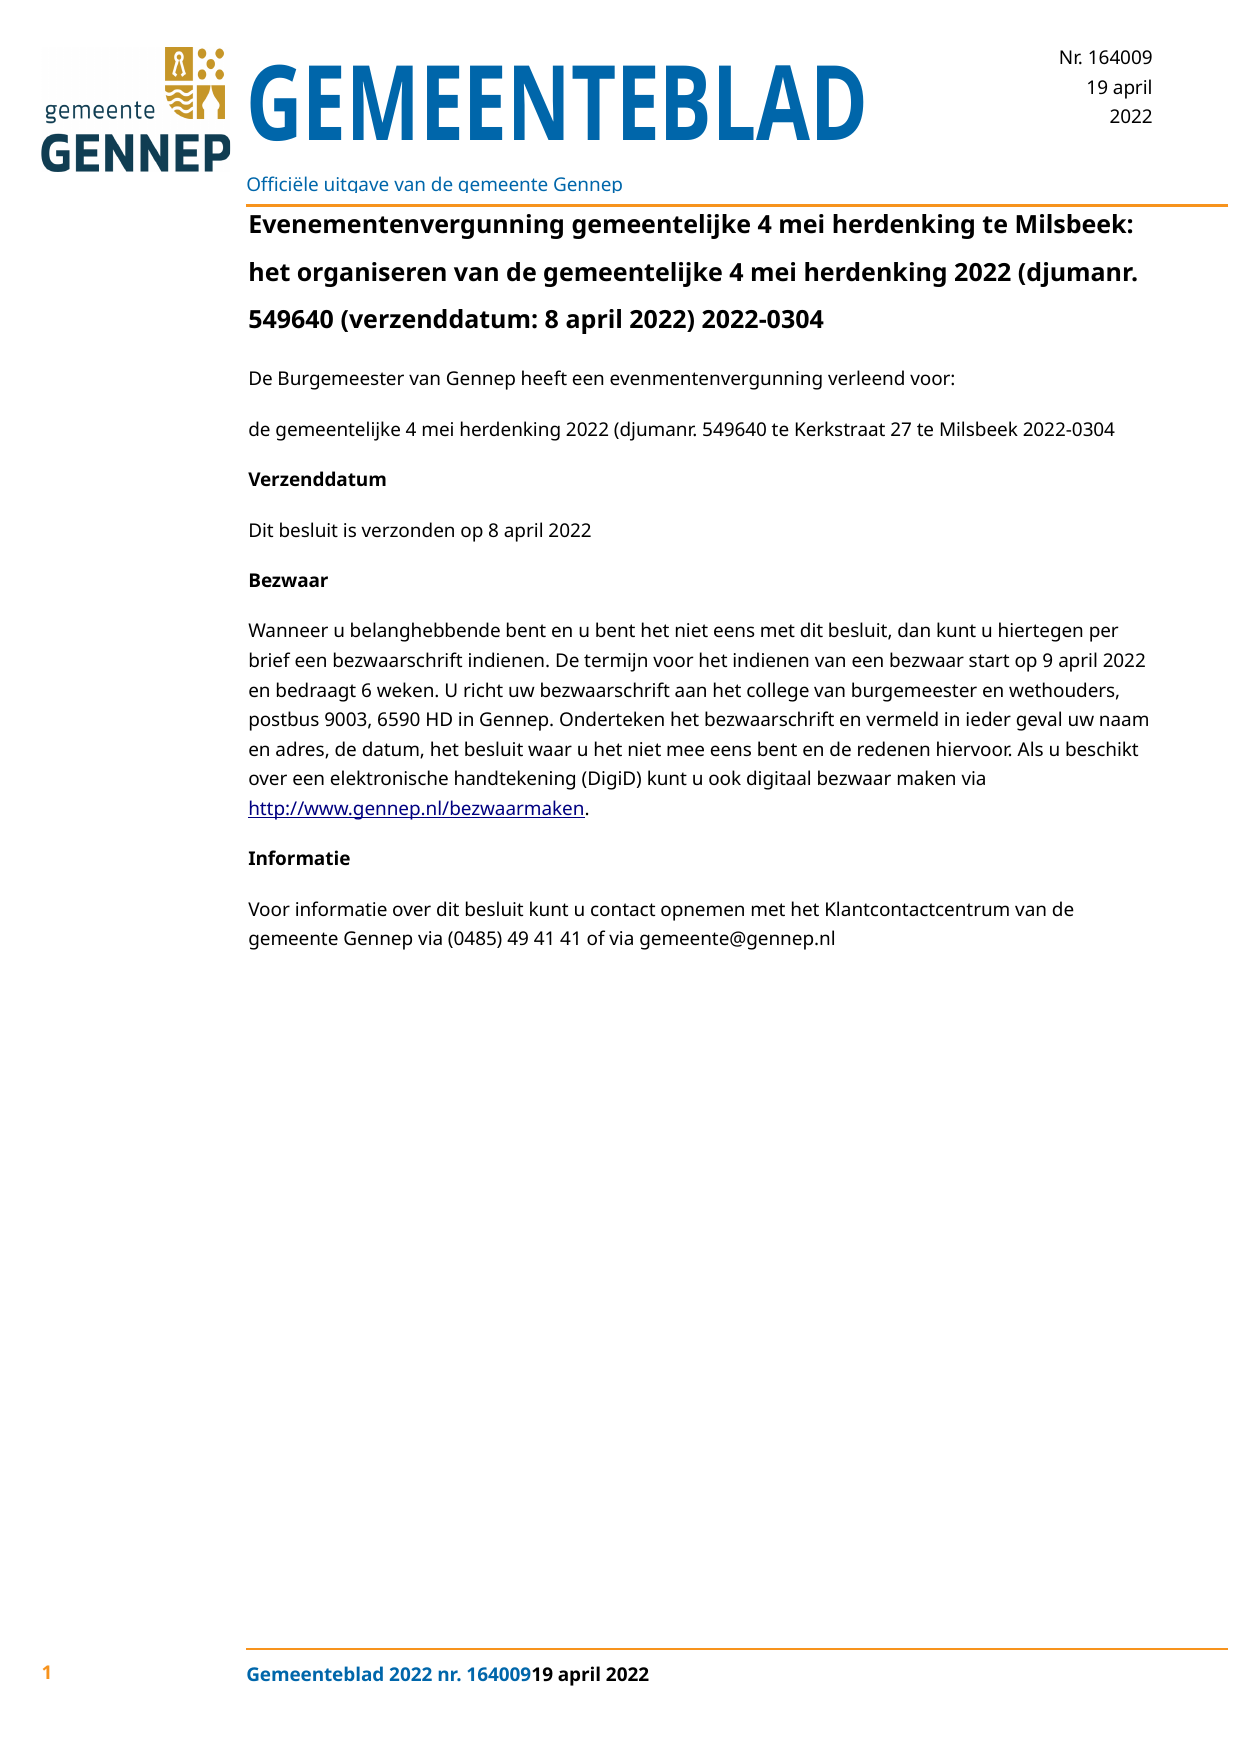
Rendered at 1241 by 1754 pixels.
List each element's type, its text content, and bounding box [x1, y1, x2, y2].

text Wanneer u belanghebbende bent en u bent het niet eens met dit besluit, dan kunt u hiertegen per brief een bezwaarschrift indienen. De termijn voor het indienen van een bezwaar start op 9 april 2022 en bedraagt 6 weken. U richt uw bezwaarschrift aan het college van burgemeester en wethouders, postbus 9003, 6590 HD in Gennep. Onderteken het bezwaarschrift en vermeld in ieder geval uw naam en adres, de datum, het besluit waar u het niet mee eens bent en de redenen hiervoor. Als u beschikt over een elektronische handtekening (DigiD) kunt u ook digitaal bezwaar maken via http://www.gennep.nl/bezwaarmaken. [248, 618, 1152, 821]
text de gemeentelijke 4 mei herdenking 2022 (djumanr. 549640 te Kerkstraat 27 te Milsbeek 2022-0304 [248, 416, 1152, 442]
text Bezwaar [248, 567, 1152, 593]
text Informatie [248, 846, 1152, 871]
picture [41, 47, 231, 172]
text Evenementenvergunning gemeentelijke 4 mei herdenking te Milsbeek: het organiseren van de gemeentelijke 4 mei herdenking 2022 (djumanr. 549640 (verzenddatum: 8 april 2022) 2022-0304 [248, 207, 1152, 336]
text De Burgemeester van Gennep heeft een evenmentenvergunning verleend voor: [248, 366, 1152, 391]
text Verzenddatum [248, 466, 1152, 492]
text Voor informatie over dit besluit kunt u contact opnemen met het Klantcontactcentrum van de gemeente Gennep via (0485) 49 41 41 of via gemeente@gennep.nl [248, 896, 1152, 951]
text Dit besluit is verzonden op 8 april 2022 [248, 517, 1152, 542]
